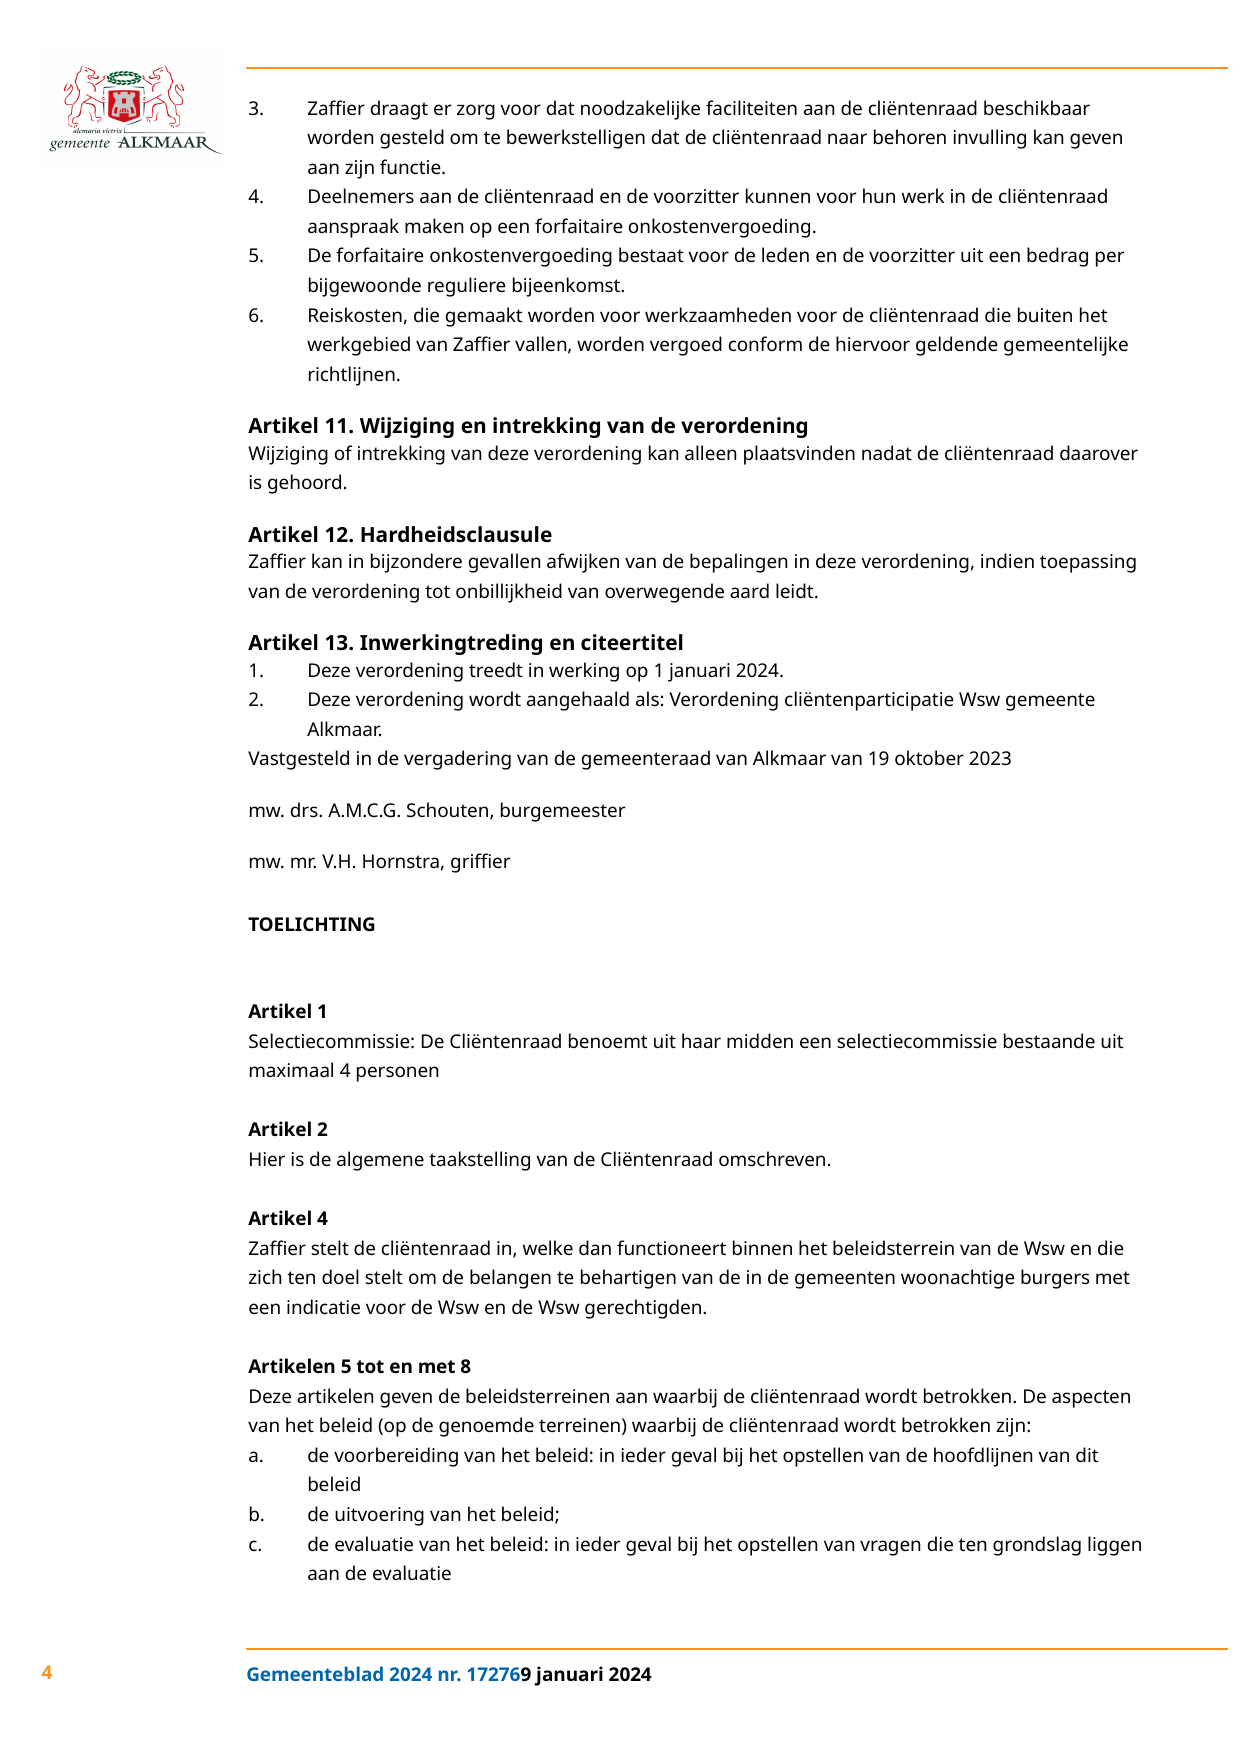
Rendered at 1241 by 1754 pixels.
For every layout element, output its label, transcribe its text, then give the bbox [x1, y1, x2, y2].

list Deze verordening wordt aangehaald als: Verordening cliëntenparticipatie Wsw gemeente Alkmaar. [248, 686, 1152, 742]
list Deelnemers aan de cliëntenraad en de voorzitter kunnen voor hun werk in de cliëntenraad aanspraak maken op een forfaitaire onkostenvergoeding. [248, 183, 1152, 239]
text Vastgesteld in de vergadering van de gemeenteraad van Alkmaar van 19 oktober 2023 [248, 746, 1152, 771]
list de uitvoering van het beleid; [248, 1501, 1152, 1527]
text Artikel 13. Inwerkingtreding en citeertitel [248, 628, 1152, 657]
list de evaluatie van het beleid: in ieder geval bij het opstellen van vragen die ten grondslag liggen aan de evaluatie [248, 1531, 1152, 1586]
text Artikelen 5 tot en met 8 [248, 1353, 1152, 1379]
list Reiskosten, die gemaakt worden voor werkzaamheden voor de cliëntenraad die buiten het werkgebied van Zaffier vallen, worden vergoed conform de hiervoor geldende gemeentelijke richtlijnen. [248, 302, 1152, 387]
picture [41, 47, 231, 172]
text Artikel 1 [248, 998, 1152, 1024]
text Artikel 12. Hardheidsclausule [248, 520, 1152, 548]
text Artikel 11. Wijziging en intrekking van de verordening [248, 411, 1152, 440]
text Selectiecommissie: De Cliëntenraad benoemt uit haar midden een selectiecommissie bestaande uit maximaal 4 personen [248, 1028, 1152, 1083]
text Zaffier kan in bijzondere gevallen afwijken van de bepalingen in deze verordening, indien toepassing van de verordening tot onbillijkheid van overwegende aard leidt. [248, 548, 1152, 604]
text mw. drs. A.M.C.G. Schouten, burgemeester [248, 797, 1152, 823]
list Zaffier draagt er zorg voor dat noodzakelijke faciliteiten aan de cliëntenraad beschikbaar worden gesteld om te bewerkstelligen dat de cliëntenraad naar behoren invulling kan geven aan zijn functie. [248, 95, 1152, 180]
text Deze artikelen geven de beleidsterreinen aan waarbij de cliëntenraad wordt betrokken. De aspecten van het beleid (op de genoemde terreinen) waarbij de cliëntenraad wordt betrokken zijn: [248, 1383, 1152, 1438]
text Zaffier stelt de cliëntenraad in, welke dan functioneert binnen het beleidsterrein van de Wsw en die zich ten doel stelt om de belangen te behartigen van de in de gemeenten woonachtige burgers met een indicatie voor de Wsw en de Wsw gerechtigden. [248, 1235, 1152, 1320]
text Wijziging of intrekking van deze verordening kan alleen plaatsvinden nadat de cliëntenraad daarover is gehoord. [248, 440, 1152, 495]
text Artikel 4 [248, 1205, 1152, 1231]
list De forfaitaire onkostenvergoeding bestaat voor de leden en de voorzitter uit een bedrag per bijgewoonde reguliere bijeenkomst. [248, 243, 1152, 298]
text Hier is de algemene taakstelling van de Cliëntenraad omschreven. [248, 1146, 1152, 1172]
list Deze verordening treedt in werking op 1 januari 2024. [248, 657, 1152, 682]
text TOELICHTING [248, 900, 1152, 939]
list de voorbereiding van het beleid: in ieder geval bij het opstellen van de hoofdlijnen van dit beleid [248, 1442, 1152, 1497]
text mw. mr. V.H. Hornstra, griffier [248, 848, 1152, 874]
text Artikel 2 [248, 1117, 1152, 1142]
